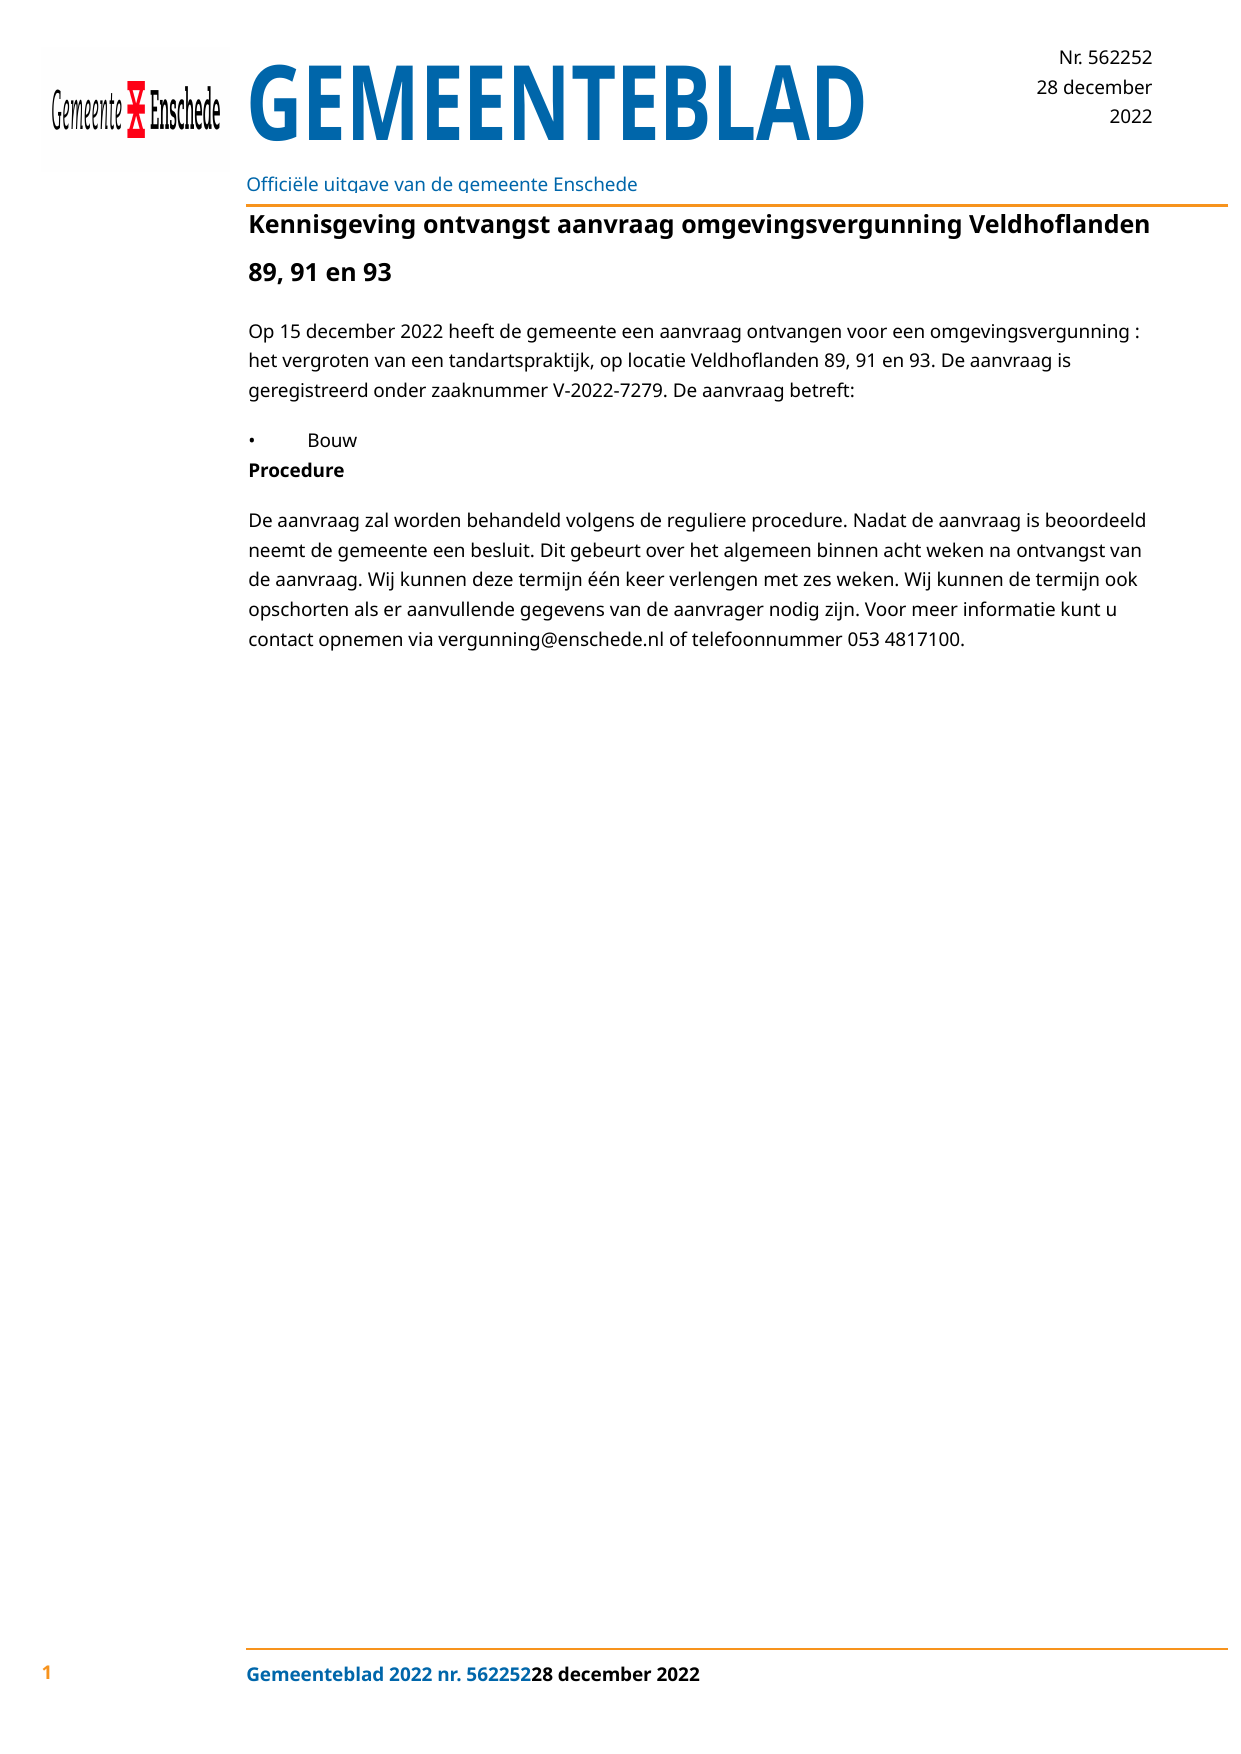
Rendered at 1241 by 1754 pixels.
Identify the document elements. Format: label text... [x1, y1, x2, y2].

list Bouw [248, 427, 1152, 453]
text Procedure [248, 457, 1152, 483]
text Kennisgeving ontvangst aanvraag omgevingsvergunning Veldhoflanden 89, 91 en 93 [248, 207, 1152, 288]
picture [41, 47, 231, 172]
text Op 15 december 2022 heeft de gemeente een aanvraag ontvangen voor een omgevingsvergunning : het vergroten van een tandartspraktijk, op locatie Veldhoflanden 89, 91 en 93. De aanvraag is geregistreerd onder zaaknummer V-2022-7279. De aanvraag betreft: [248, 318, 1152, 403]
text De aanvraag zal worden behandeld volgens de reguliere procedure. Nadat de aanvraag is beoordeeld neemt de gemeente een besluit. Dit gebeurt over het algemeen binnen acht weken na ontvangst van de aanvraag. Wij kunnen deze termijn één keer verlengen met zes weken. Wij kunnen de termijn ook opschorten als er aanvullende gegevens van de aanvrager nodig zijn. Voor meer informatie kunt u contact opnemen via vergunning@enschede.nl of telefoonnummer 053 4817100. [248, 507, 1152, 652]
